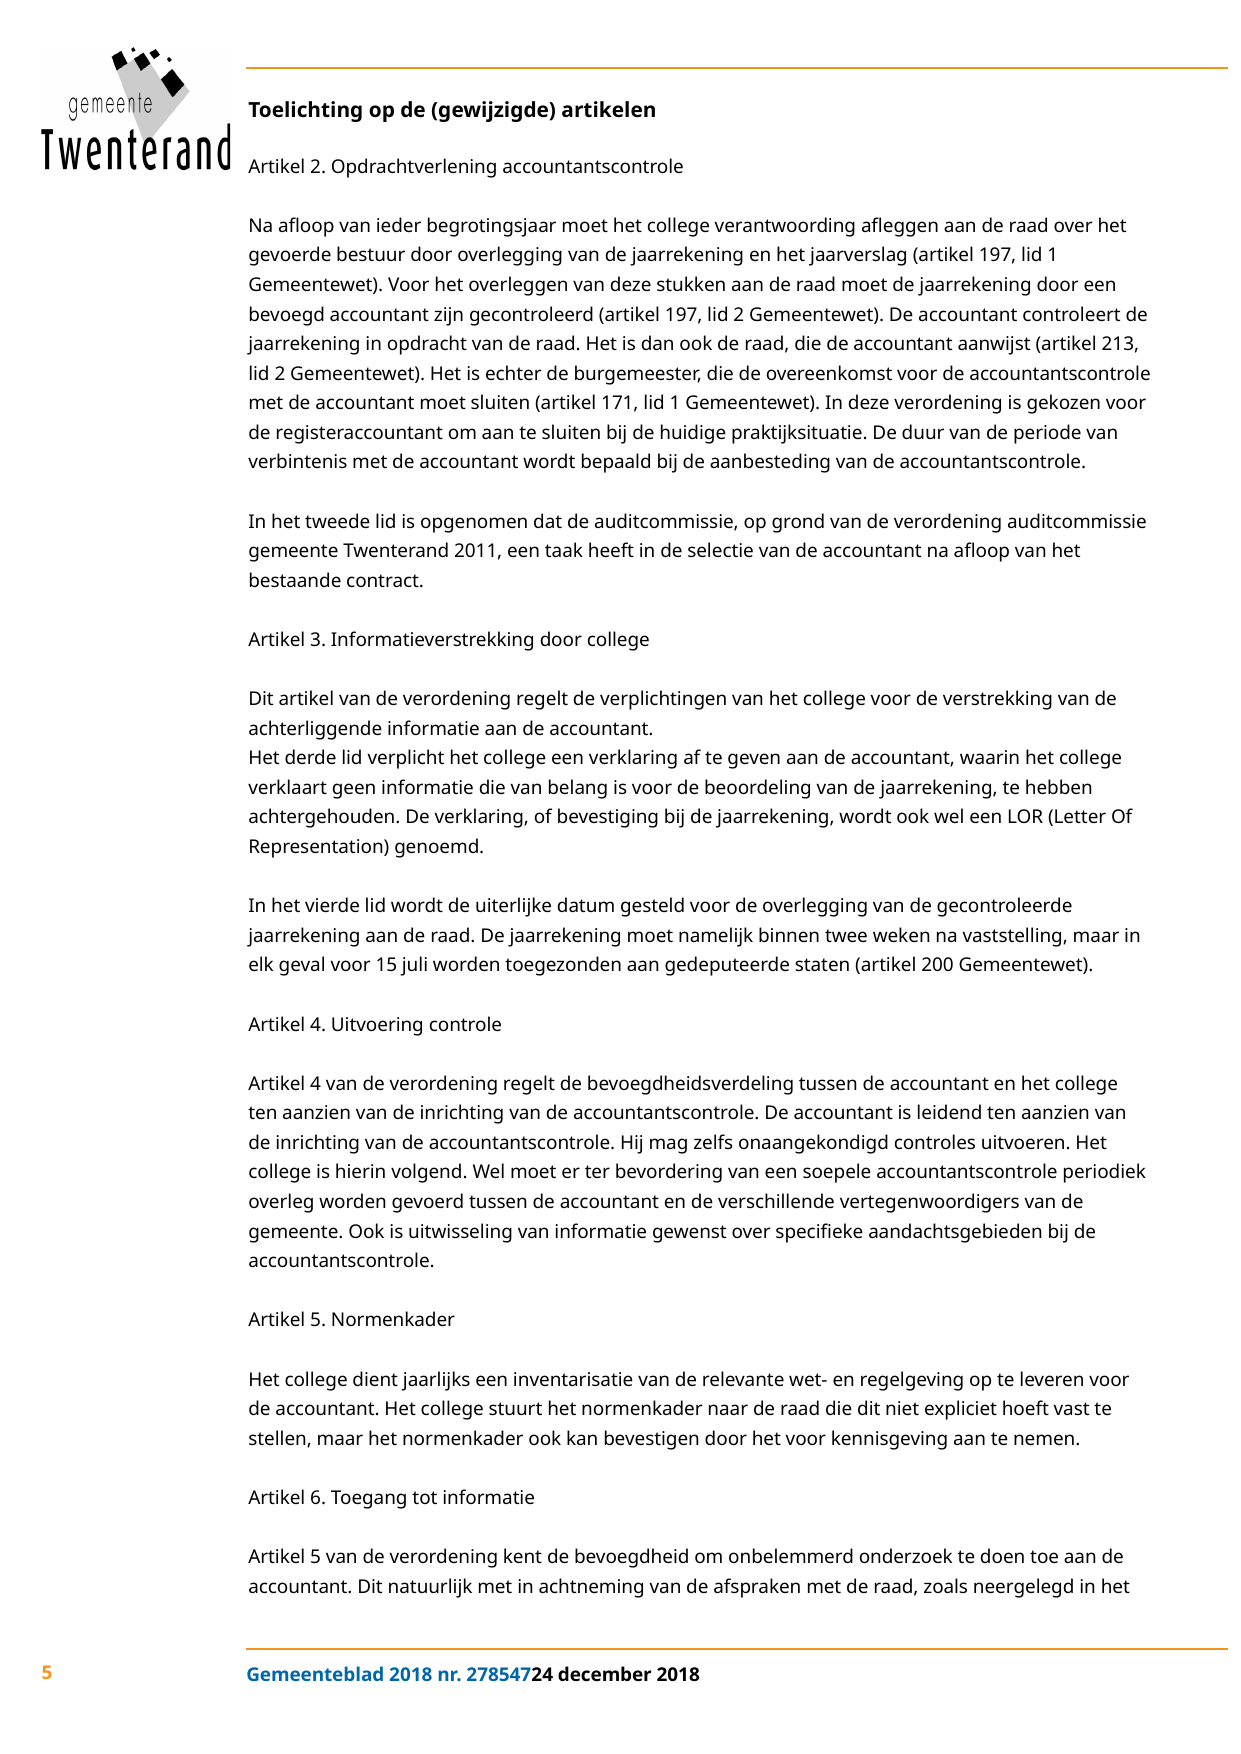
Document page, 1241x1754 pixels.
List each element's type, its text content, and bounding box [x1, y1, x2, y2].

text Dit artikel van de verordening regelt de verplichtingen van het college voor de verstrekking van de achterliggende informatie aan de accountant. [248, 685, 1152, 741]
text Artikel 4 van de verordening regelt de bevoegdheidsverdeling tussen de accountant en het college ten aanzien van de inrichting van de accountantscontrole. De accountant is leidend ten aanzien van de inrichting van de accountantscontrole. Hij mag zelfs onaangekondigd controles uitvoeren. Het college is hierin volgend. Wel moet er ter bevordering van een soepele accountantscontrole periodiek overleg worden gevoerd tussen de accountant en de verschillende vertegenwoordigers van de gemeente. Ook is uitwisseling van informatie gewenst over specifieke aandachtsgebieden bij de accountantscontrole. [248, 1070, 1152, 1273]
text Artikel 2. Opdrachtverlening accountantscontrole [248, 153, 1152, 179]
text Artikel 5. Normenkader [248, 1307, 1152, 1332]
text Artikel 6. Toegang tot informatie [248, 1484, 1152, 1510]
text Toelichting op de (gewijzigde) artikelen [248, 95, 1152, 123]
text Artikel 5 van de verordening kent de bevoegdheid om onbelemmerd onderzoek te doen toe aan de accountant. Dit natuurlijk met in achtneming van de afspraken met de raad, zoals neergelegd in het [248, 1543, 1152, 1599]
text Na afloop van ieder begrotingsjaar moet het college verantwoording afleggen aan de raad over het gevoerde bestuur door overlegging van de jaarrekening en het jaarverslag (artikel 197, lid 1 Gemeentewet). Voor het overleggen van deze stukken aan de raad moet de jaarrekening door een bevoegd accountant zijn gecontroleerd (artikel 197, lid 2 Gemeentewet). De accountant controleert de jaarrekening in opdracht van de raad. Het is dan ook de raad, die de accountant aanwijst (artikel 213, lid 2 Gemeentewet). Het is echter de burgemeester, die de overeenkomst voor de accountantscontrole met de accountant moet sluiten (artikel 171, lid 1 Gemeentewet). In deze verordening is gekozen voor de registeraccountant om aan te sluiten bij de huidige praktijksituatie. De duur van de periode van verbintenis met de accountant wordt bepaald bij de aanbesteding van de accountantscontrole. [248, 212, 1152, 474]
text In het tweede lid is opgenomen dat de auditcommissie, op grond van de verordening auditcommissie gemeente Twenterand 2011, een taak heeft in de selectie van de accountant na afloop van het bestaande contract. [248, 508, 1152, 593]
text Artikel 4. Uitvoering controle [248, 1011, 1152, 1037]
text Het derde lid verplicht het college een verklaring af te geven aan de accountant, waarin het college verklaart geen informatie die van belang is voor de beoordeling van de jaarrekening, te hebben achtergehouden. De verklaring, of bevestiging bij de jaarrekening, wordt ook wel een LOR (Letter Of Representation) genoemd. [248, 744, 1152, 859]
picture [41, 47, 231, 172]
text Artikel 3. Informatieverstrekking door college [248, 626, 1152, 652]
text In het vierde lid wordt de uiterlijke datum gesteld voor de overlegging van de gecontroleerde jaarrekening aan de raad. De jaarrekening moet namelijk binnen twee weken na vaststelling, maar in elk geval voor 15 juli worden toegezonden aan gedeputeerde staten (artikel 200 Gemeentewet). [248, 892, 1152, 977]
text Het college dient jaarlijks een inventarisatie van de relevante wet- en regelgeving op te leveren voor de accountant. Het college stuurt het normenkader naar de raad die dit niet expliciet hoeft vast te stellen, maar het normenkader ook kan bevestigen door het voor kennisgeving aan te nemen. [248, 1366, 1152, 1451]
